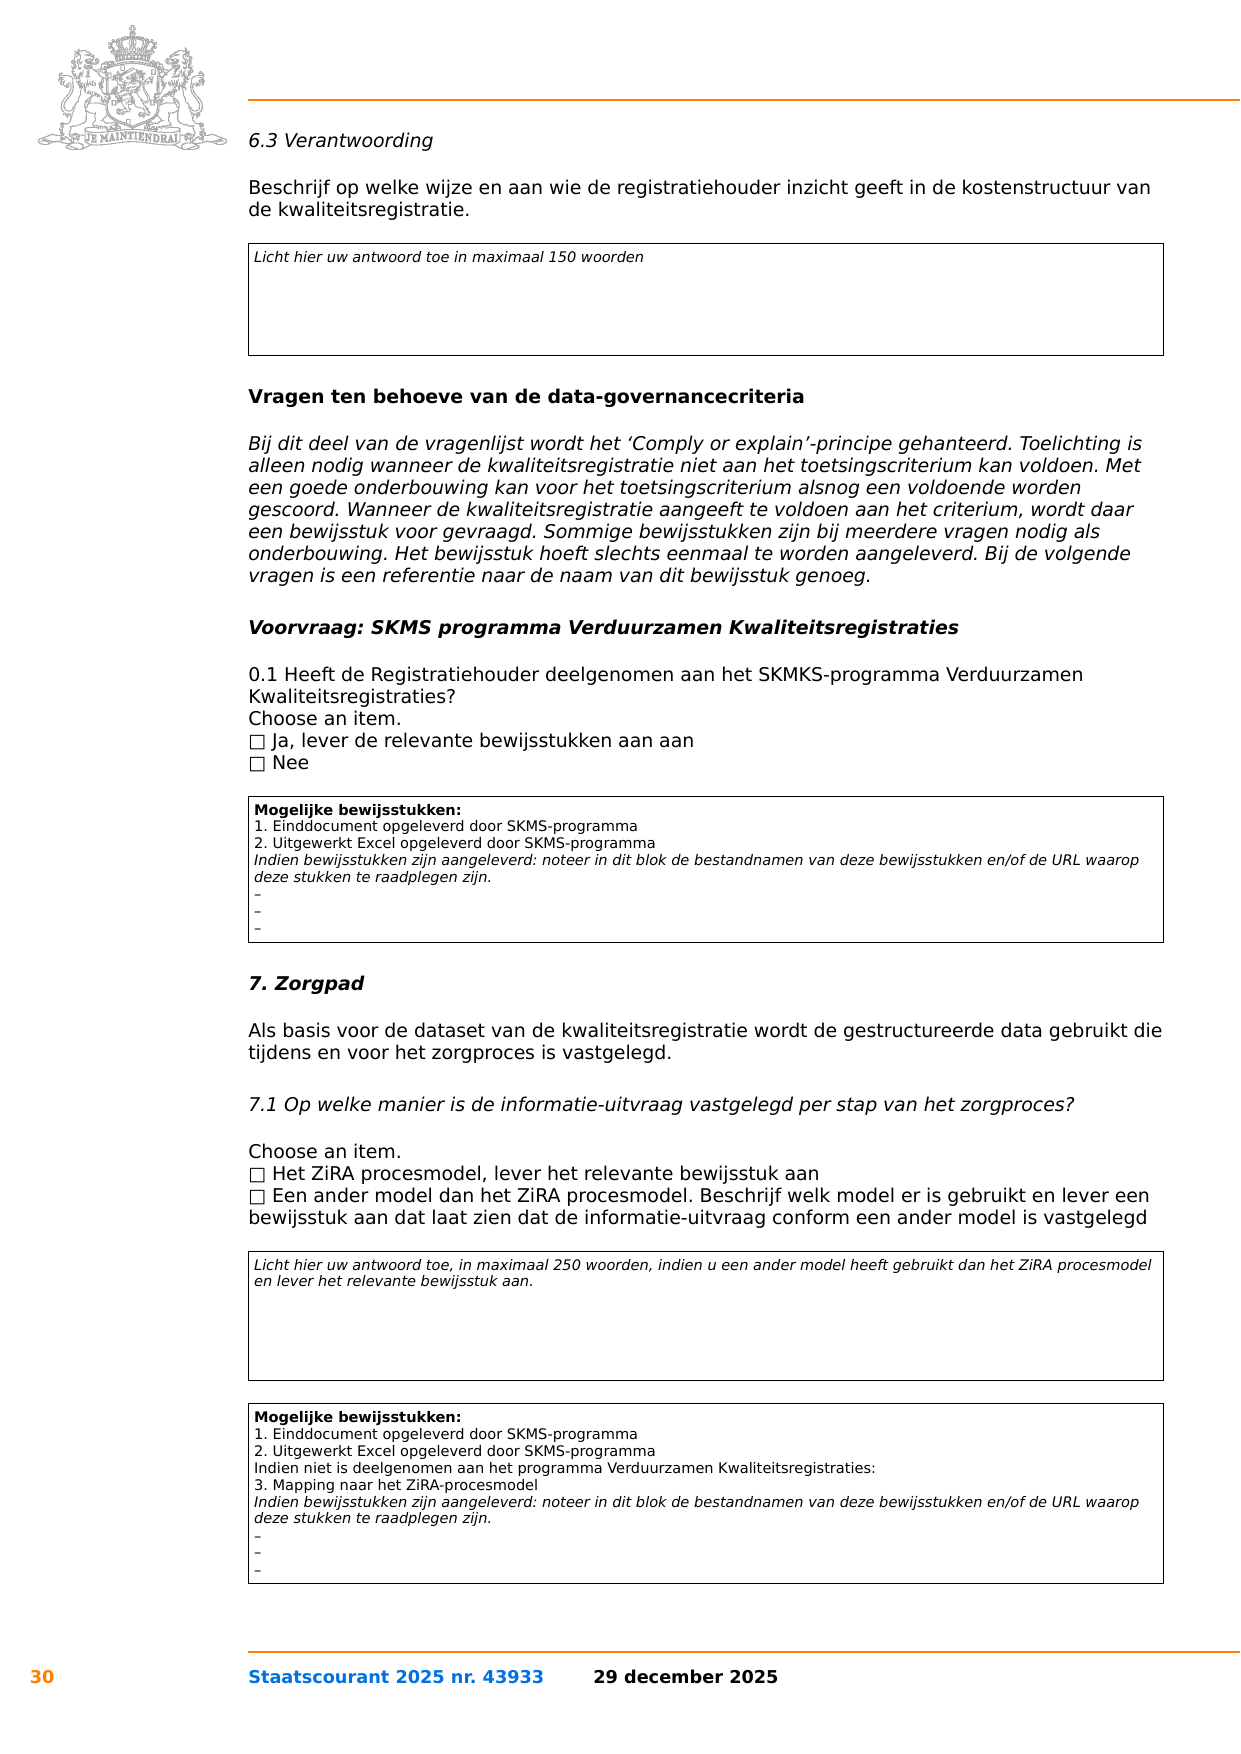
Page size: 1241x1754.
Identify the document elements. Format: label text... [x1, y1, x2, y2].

table_cell [249, 1341, 1163, 1358]
text □ Ja, lever de relevante bewijsstukken aan aan [248, 730, 1163, 752]
subtitle Vragen ten behoeve van de data-governancecriteria [248, 386, 1163, 408]
table_header Licht hier uw antwoord toe in maximaal 150 woorden [249, 244, 1163, 265]
table_header Licht hier uw antwoord toe, in maximaal 250 woorden, indien u een ander model heeft gebruikt dan het ZiRA procesmodel en lever het relevante bewijsstuk aan. [249, 1252, 1163, 1290]
table_cell [249, 299, 1163, 316]
table_cell [249, 283, 1163, 299]
subtitle 6.3 Verantwoording [248, 130, 1163, 152]
subtitle 7. Zorgpad [248, 973, 1163, 995]
table_cell [249, 333, 1163, 355]
text Beschrijf op welke wijze en aan wie de registratiehouder inzicht geeft in de kostenstructuur van de kwaliteitsregistratie. [248, 177, 1163, 221]
table_cell [249, 1358, 1163, 1380]
text □ Een ander model dan het ZiRA procesmodel. Beschrijf welk model er is gebruikt en lever een bewijsstuk aan dat laat zien dat de informatie-uitvraag conform een ander model is vastgelegd [248, 1185, 1163, 1229]
text Choose an item. [248, 708, 1163, 730]
text 0.1 Heeft de Registratiehouder deelgenomen aan het SKMKS-programma Verduurzamen Kwaliteitsregistraties? [248, 664, 1163, 708]
text Choose an item. [248, 1141, 1163, 1163]
table_cell [249, 1307, 1163, 1324]
table_cell [249, 1324, 1163, 1341]
table_cell [249, 1290, 1163, 1307]
table_header Mogelijke bewijsstukken: 1. Einddocument opgeleverd door SKMS-programma 2. Uitgewerkt Excel opgeleverd door SKMS-programma Indien niet is deelgenomen aan het programma Verduurzamen Kwaliteitsregistraties: 3. Mapping naar het ZiRA-procesmodel Indien bewijsstukken zijn aangeleverd: noteer in dit blok de bestandnamen van deze bewijsstukken en/of de URL waarop deze stukken te raadplegen zijn. – – – [249, 1404, 1163, 1583]
subtitle 7.1 Op welke manier is de informatie-uitvraag vastgelegd per stap van het zorgproces? [248, 1094, 1163, 1116]
table_cell [249, 265, 1163, 282]
table_header Mogelijke bewijsstukken: 1. Einddocument opgeleverd door SKMS-programma 2. Uitgewerkt Excel opgeleverd door SKMS-programma Indien bewijsstukken zijn aangeleverd: noteer in dit blok de bestandnamen van deze bewijsstukken en/of de URL waarop deze stukken te raadplegen zijn. – – – [249, 797, 1163, 942]
picture [38, 25, 227, 150]
text □ Het ZiRA procesmodel, lever het relevante bewijsstuk aan [248, 1163, 1163, 1185]
text □ Nee [248, 752, 1163, 774]
text Bij dit deel van de vragenlijst wordt het ‘Comply or explain’-principe gehanteerd. Toelichting is alleen nodig wanneer de kwaliteitsregistratie niet aan het toetsingscriterium kan voldoen. Met een goede onderbouwing kan voor het toetsingscriterium alsnog een voldoende worden gescoord. Wanneer de kwaliteitsregistratie aangeeft te voldoen aan het criterium, wordt daar een bewijsstuk voor gevraagd. Sommige bewijsstukken zijn bij meerdere vragen nodig als onderbouwing. Het bewijsstuk hoeft slechts eenmaal te worden aangeleverd. Bij de volgende vragen is een referentie naar de naam van dit bewijsstuk genoeg. [248, 433, 1163, 587]
table_cell [249, 316, 1163, 333]
subtitle Voorvraag: SKMS programma Verduurzamen Kwaliteitsregistraties [248, 617, 1163, 639]
text Als basis voor de dataset van de kwaliteitsregistratie wordt de gestructureerde data gebruikt die tijdens en voor het zorgproces is vastgelegd. [248, 1020, 1163, 1064]
